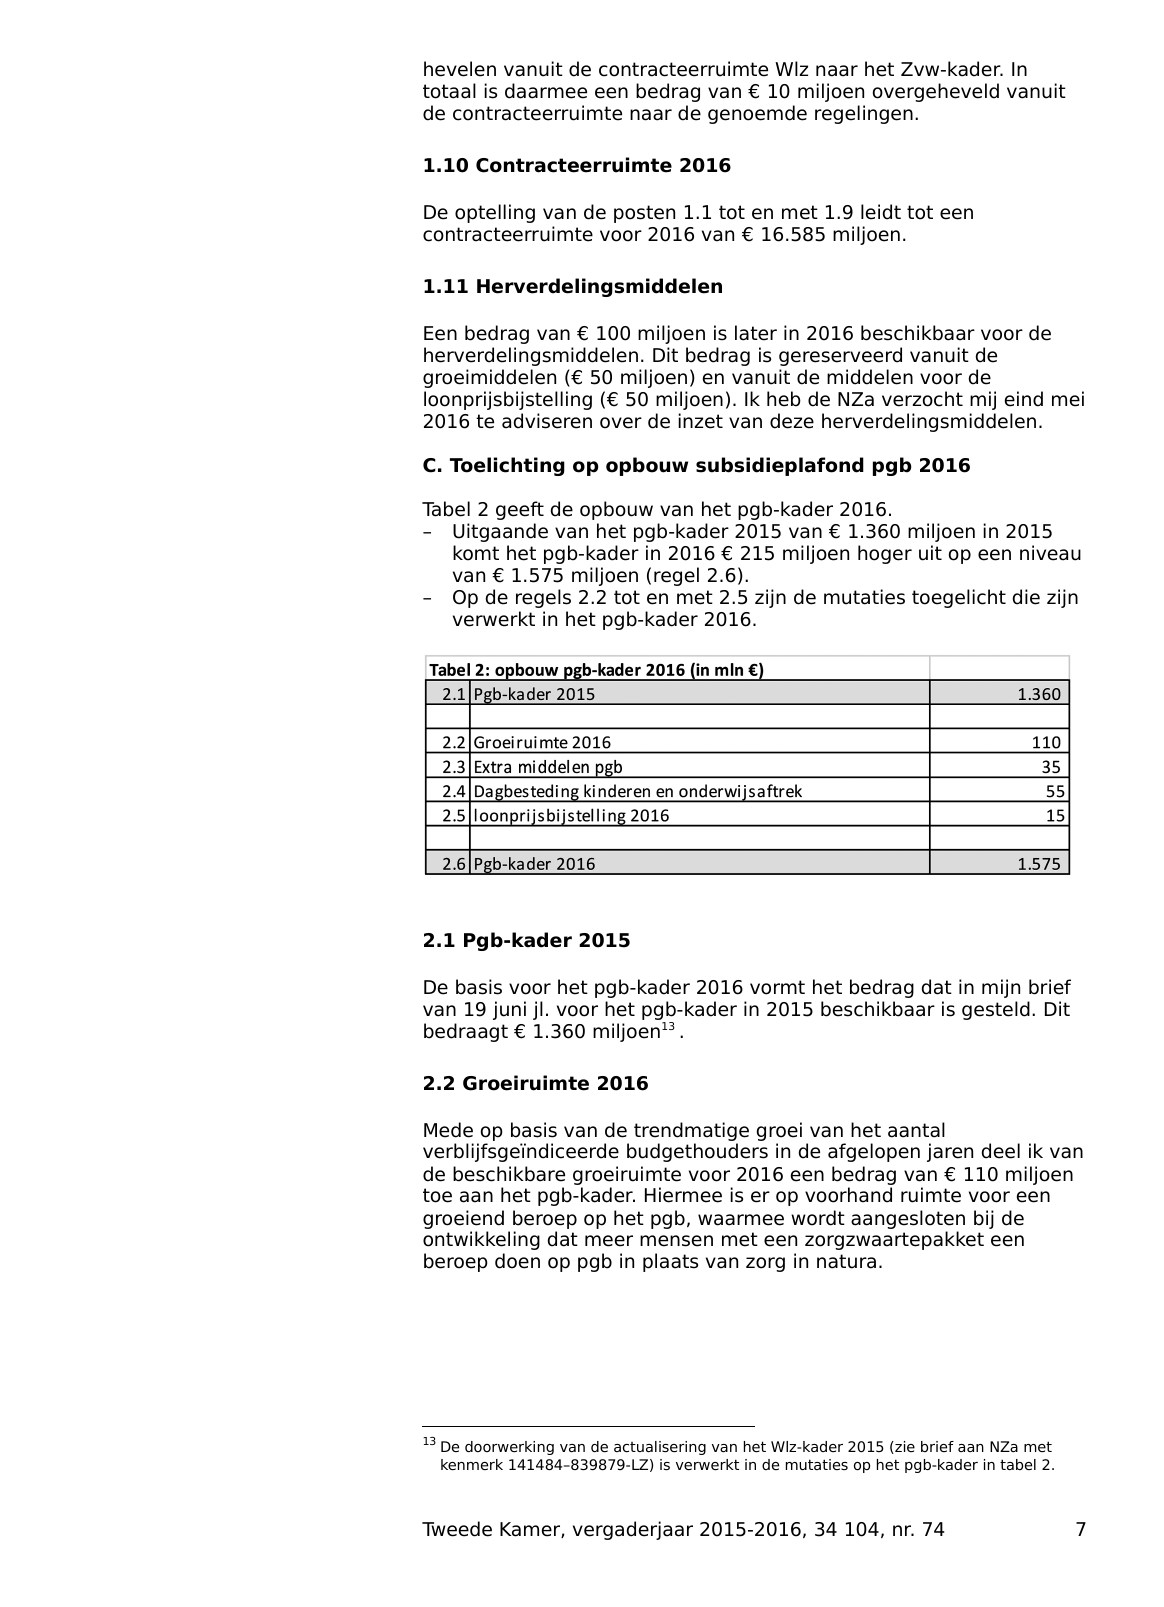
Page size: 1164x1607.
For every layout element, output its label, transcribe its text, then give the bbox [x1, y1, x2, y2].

picture [422, 653, 1072, 878]
subtitle 1.11 Herverdelingsmiddelen [422, 276, 1087, 298]
text De basis voor het pgb-kader 2016 vormt het bedrag dat in mijn brief van 19 juni jl. voor het pgb-kader in 2015 beschikbaar is gesteld. Dit bedraagt € 1.360 miljoen. [422, 977, 1087, 1042]
text Mede op basis van de trendmatige groei van het aantal verblijfsgeïndiceerde budgethouders in de afgelopen jaren deel ik van de beschikbare groeiruimte voor 2016 een bedrag van € 110 miljoen toe aan het pgb-kader. Hiermee is er op voorhand ruimte voor een groeiend beroep op het pgb, waarmee wordt aangesloten bij de ontwikkeling dat meer mensen met een zorgzwaartepakket een beroep doen op pgb in plaats van zorg in natura. [422, 1119, 1087, 1273]
subtitle 1.10 Contracteerruimte 2016 [422, 155, 1087, 177]
subtitle 2.2 Groeiruimte 2016 [422, 1072, 1087, 1094]
text hevelen vanuit de contracteerruimte Wlz naar het Zvw-kader. In totaal is daarmee een bedrag van € 10 miljoen overgeheveld vanuit de contracteerruimte naar de genoemde regelingen. [422, 59, 1087, 125]
text De doorwerking van de actualisering van het Wlz-kader 2015 (zie brief aan NZa met kenmerk 141484–839879-LZ) is verwerkt in de mutaties op het pgb-kader in tabel 2. [422, 1435, 1087, 1474]
text Tabel 2 geeft de opbouw van het pgb-kader 2016. [422, 499, 1087, 521]
text Een bedrag van € 100 miljoen is later in 2016 beschikbaar voor de herverdelingsmiddelen. Dit bedrag is gereserveerd vanuit de groeimiddelen (€ 50 miljoen) en vanuit de middelen voor de loonprijsbijstelling (€ 50 miljoen). Ik heb de NZa verzocht mij eind mei 2016 te adviseren over de inzet van deze herverdelingsmiddelen. [422, 323, 1087, 433]
text – Op de regels 2.2 tot en met 2.5 zijn de mutaties toegelicht die zijn verwerkt in het pgb-kader 2016. [422, 587, 1087, 631]
text De optelling van de posten 1.1 tot en met 1.9 leidt tot een contracteerruimte voor 2016 van € 16.585 miljoen. [422, 202, 1087, 246]
text – Uitgaande van het pgb-kader 2015 van € 1.360 miljoen in 2015 komt het pgb-kader in 2016 € 215 miljoen hoger uit op een niveau van € 1.575 miljoen (regel 2.6). [422, 521, 1087, 587]
subtitle C. Toelichting op opbouw subsidieplafond pgb 2016 [422, 455, 1087, 477]
subtitle 2.1 Pgb-kader 2015 [422, 929, 1087, 952]
